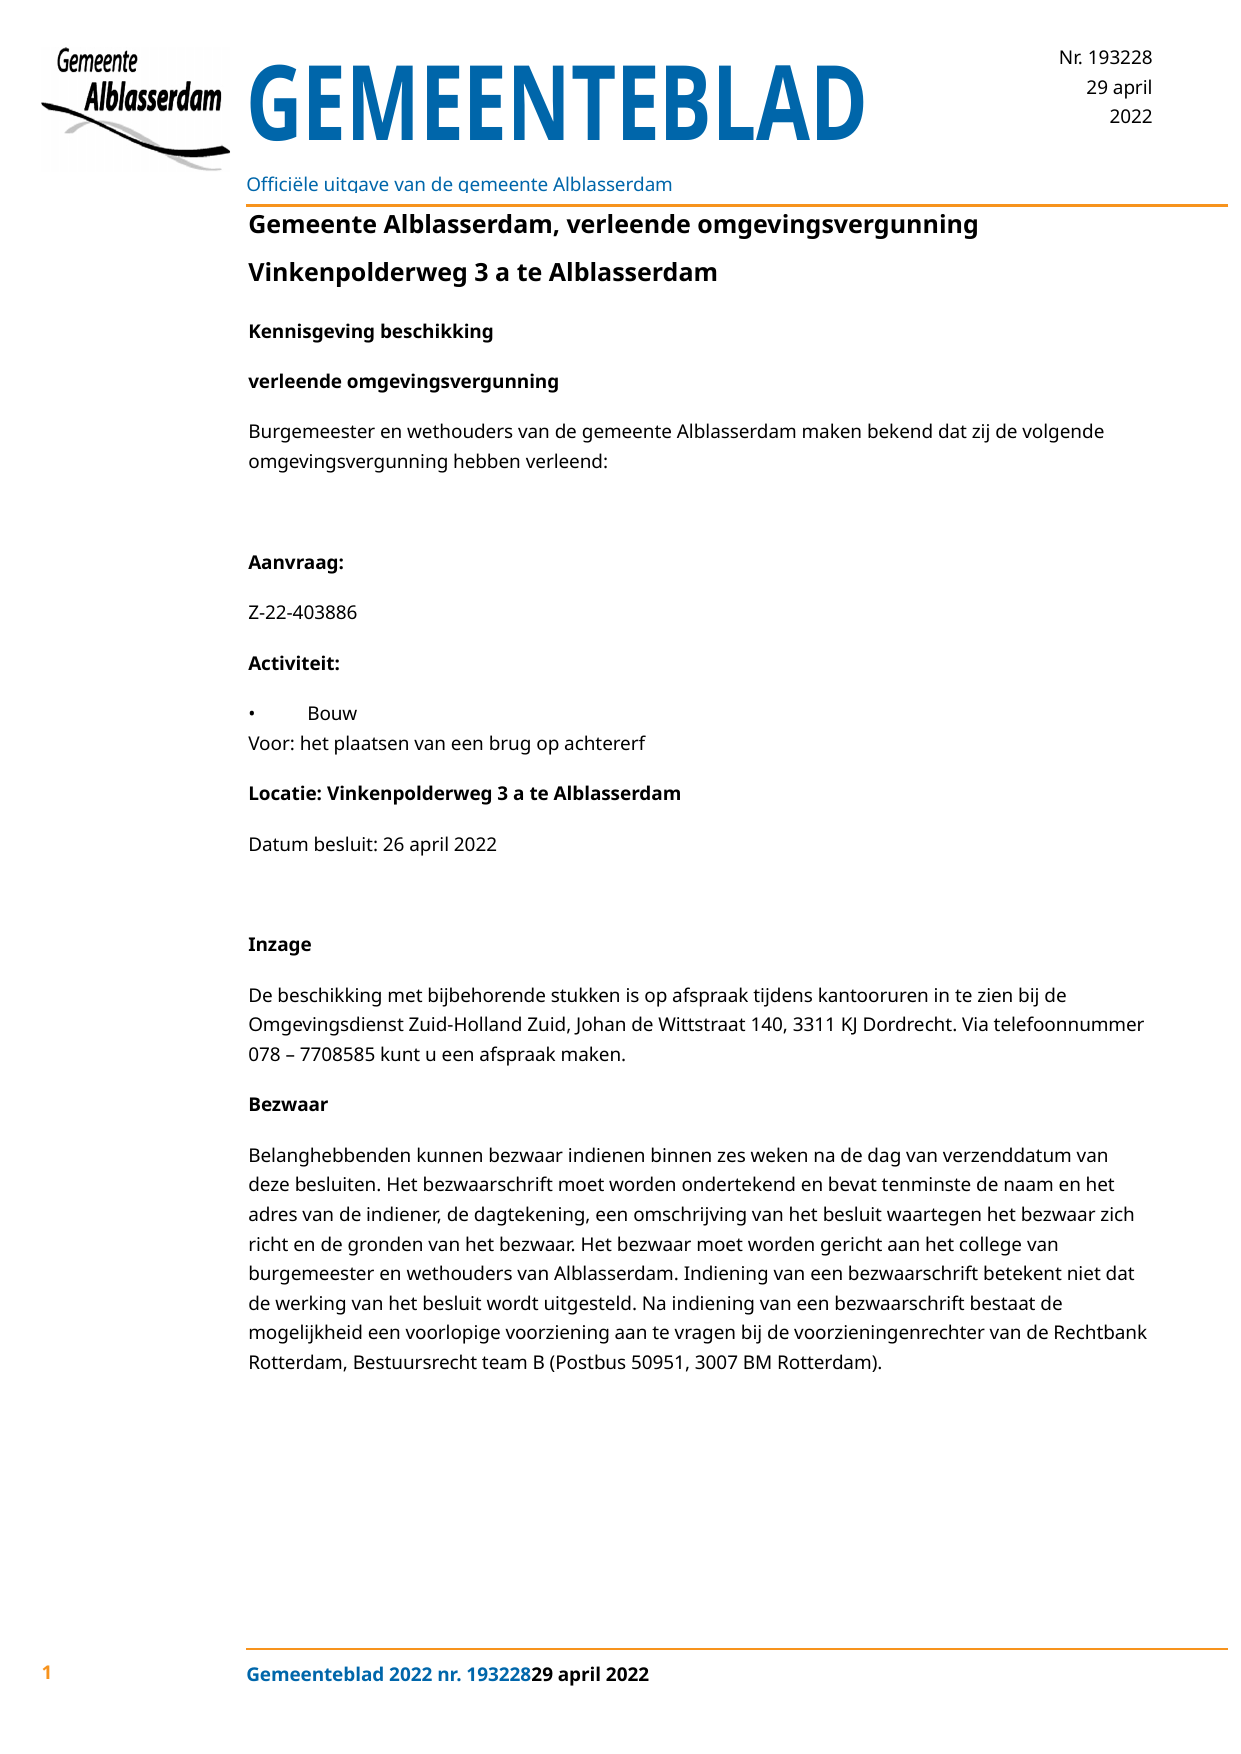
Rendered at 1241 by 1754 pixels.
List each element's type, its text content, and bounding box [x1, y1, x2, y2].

text Gemeente Alblasserdam, verleende omgevingsvergunning Vinkenpolderweg 3 a te Alblasserdam [248, 207, 1152, 288]
text Burgemeester en wethouders van de gemeente Alblasserdam maken bekend dat zij de volgende omgevingsvergunning hebben verleend: [248, 419, 1152, 474]
text Bezwaar [248, 1092, 1152, 1117]
text verleende omgevingsvergunning [248, 368, 1152, 394]
text De beschikking met bijbehorende stukken is op afspraak tijdens kantooruren in te zien bij de Omgevingsdienst Zuid-Holland Zuid, Johan de Wittstraat 140, 3311 KJ Dordrecht. Via telefoonnummer 078 – 7708585 kunt u een afspraak maken. [248, 982, 1152, 1067]
text Voor: het plaatsen van een brug op achtererf [248, 730, 1152, 756]
text Locatie: Vinkenpolderweg 3 a te Alblasserdam [248, 780, 1152, 806]
text Kennisgeving beschikking [248, 318, 1152, 344]
picture [41, 47, 231, 172]
text Activiteit: [248, 650, 1152, 676]
text Belanghebbenden kunnen bezwaar indienen binnen zes weken na de dag van verzenddatum van deze besluiten. Het bezwaarschrift moet worden ondertekend en bevat tenminste de naam en het adres van de indiener, de dagtekening, een omschrijving van het besluit waartegen het bezwaar zich richt en de gronden van het bezwaar. Het bezwaar moet worden gericht aan het college van burgemeester en wethouders van Alblasserdam. Indiening van een bezwaarschrift betekent niet dat de werking van het besluit wordt uitgesteld. Na indiening van een bezwaarschrift bestaat de mogelijkheid een voorlopige voorziening aan te vragen bij de voorzieningenrechter van de Rechtbank Rotterdam, Bestuursrecht team B (Postbus 50951, 3007 BM Rotterdam). [248, 1142, 1152, 1375]
list Bouw [248, 700, 1152, 726]
text Inzage [248, 932, 1152, 957]
text Datum besluit: 26 april 2022 [248, 831, 1152, 857]
text Aanvraag: [248, 549, 1152, 575]
text Z-22-403886 [248, 599, 1152, 625]
